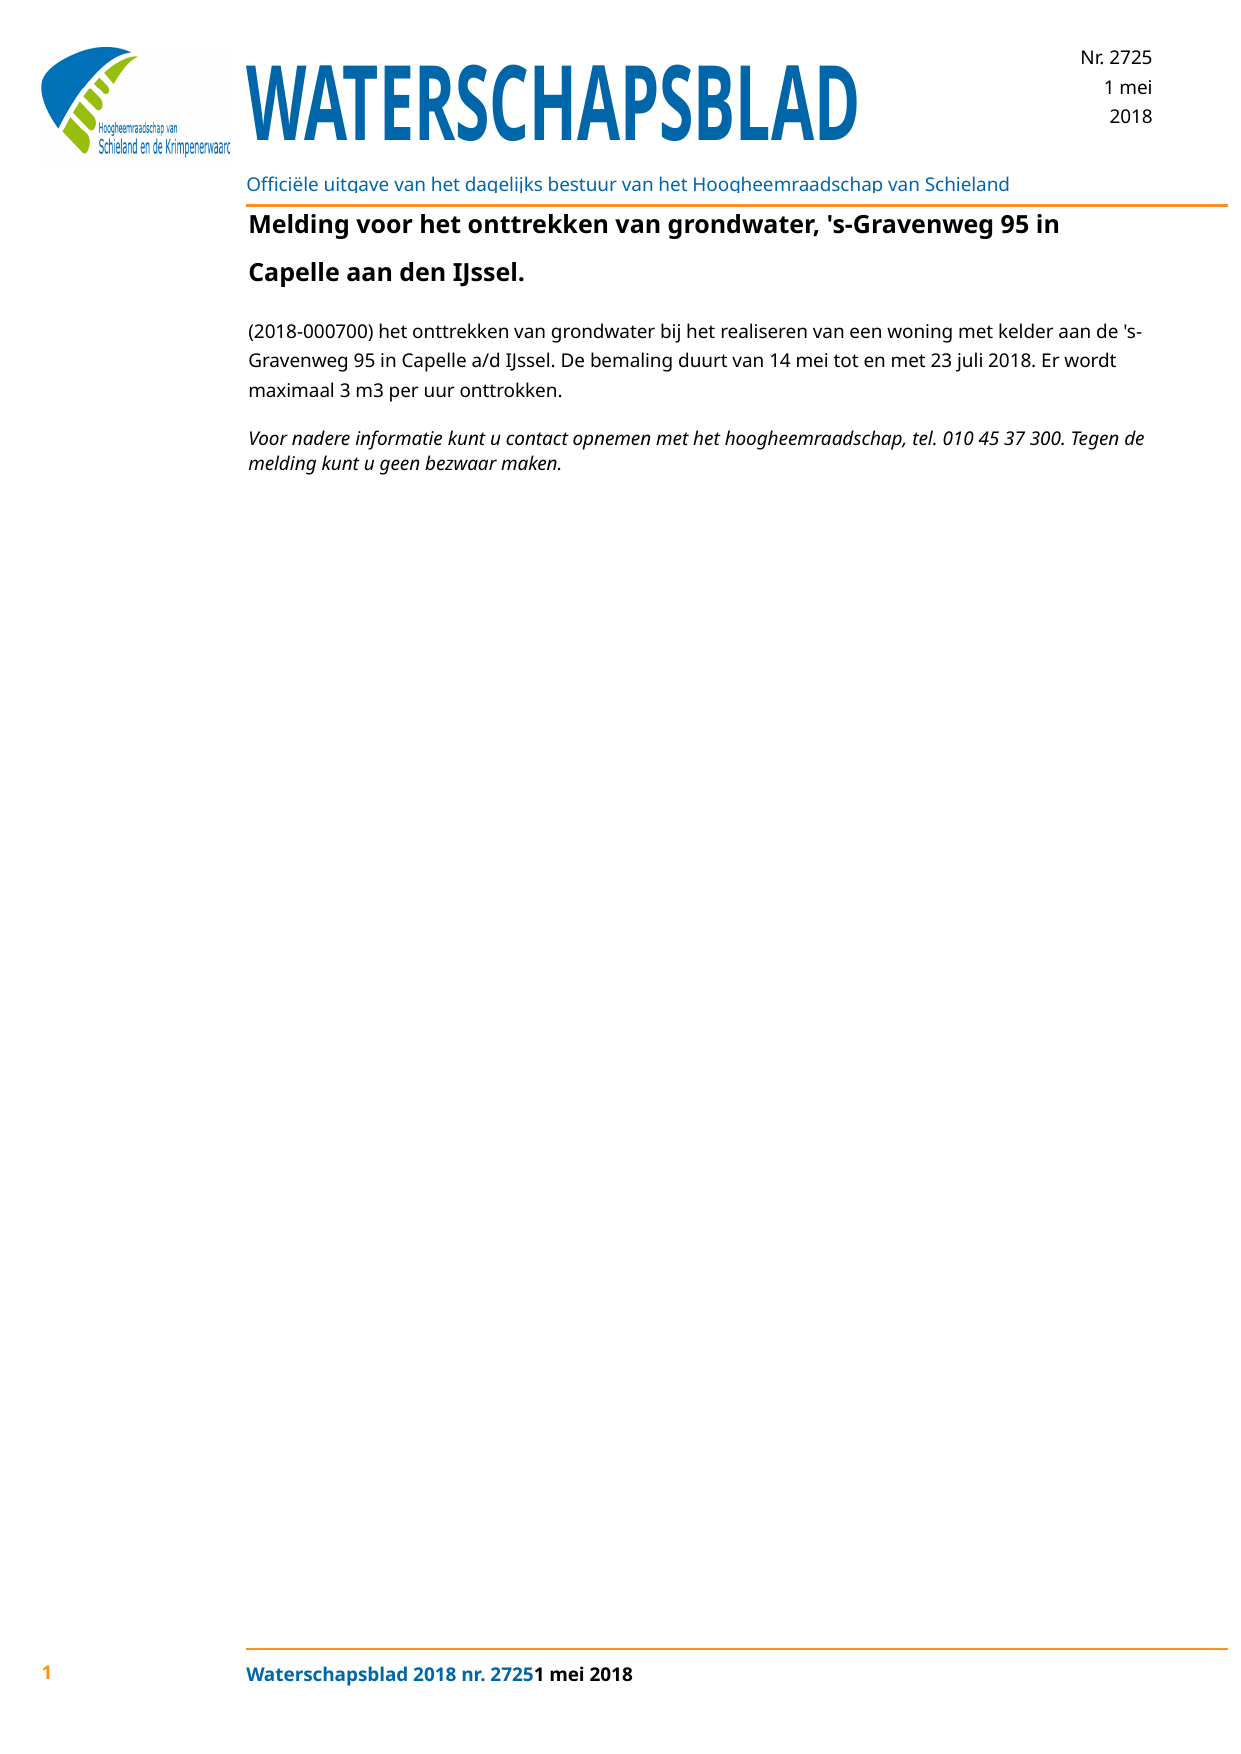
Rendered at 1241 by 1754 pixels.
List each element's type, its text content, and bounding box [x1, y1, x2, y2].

text Melding voor het onttrekken van grondwater, 's-Gravenweg 95 in Capelle aan den IJssel. [248, 207, 1152, 288]
picture [41, 47, 231, 172]
text (2018-000700) het onttrekken van grondwater bij het realiseren van een woning met kelder aan de 's-Gravenweg 95 in Capelle a/d IJssel. De bemaling duurt van 14 mei tot en met 23 juli 2018. Er wordt maximaal 3 m3 per uur onttrokken. [248, 318, 1152, 403]
text Voor nadere informatie kunt u contact opnemen met het hoogheemraadschap, tel. 010 45 37 300. Tegen de melding kunt u geen bezwaar maken. [248, 425, 1152, 476]
